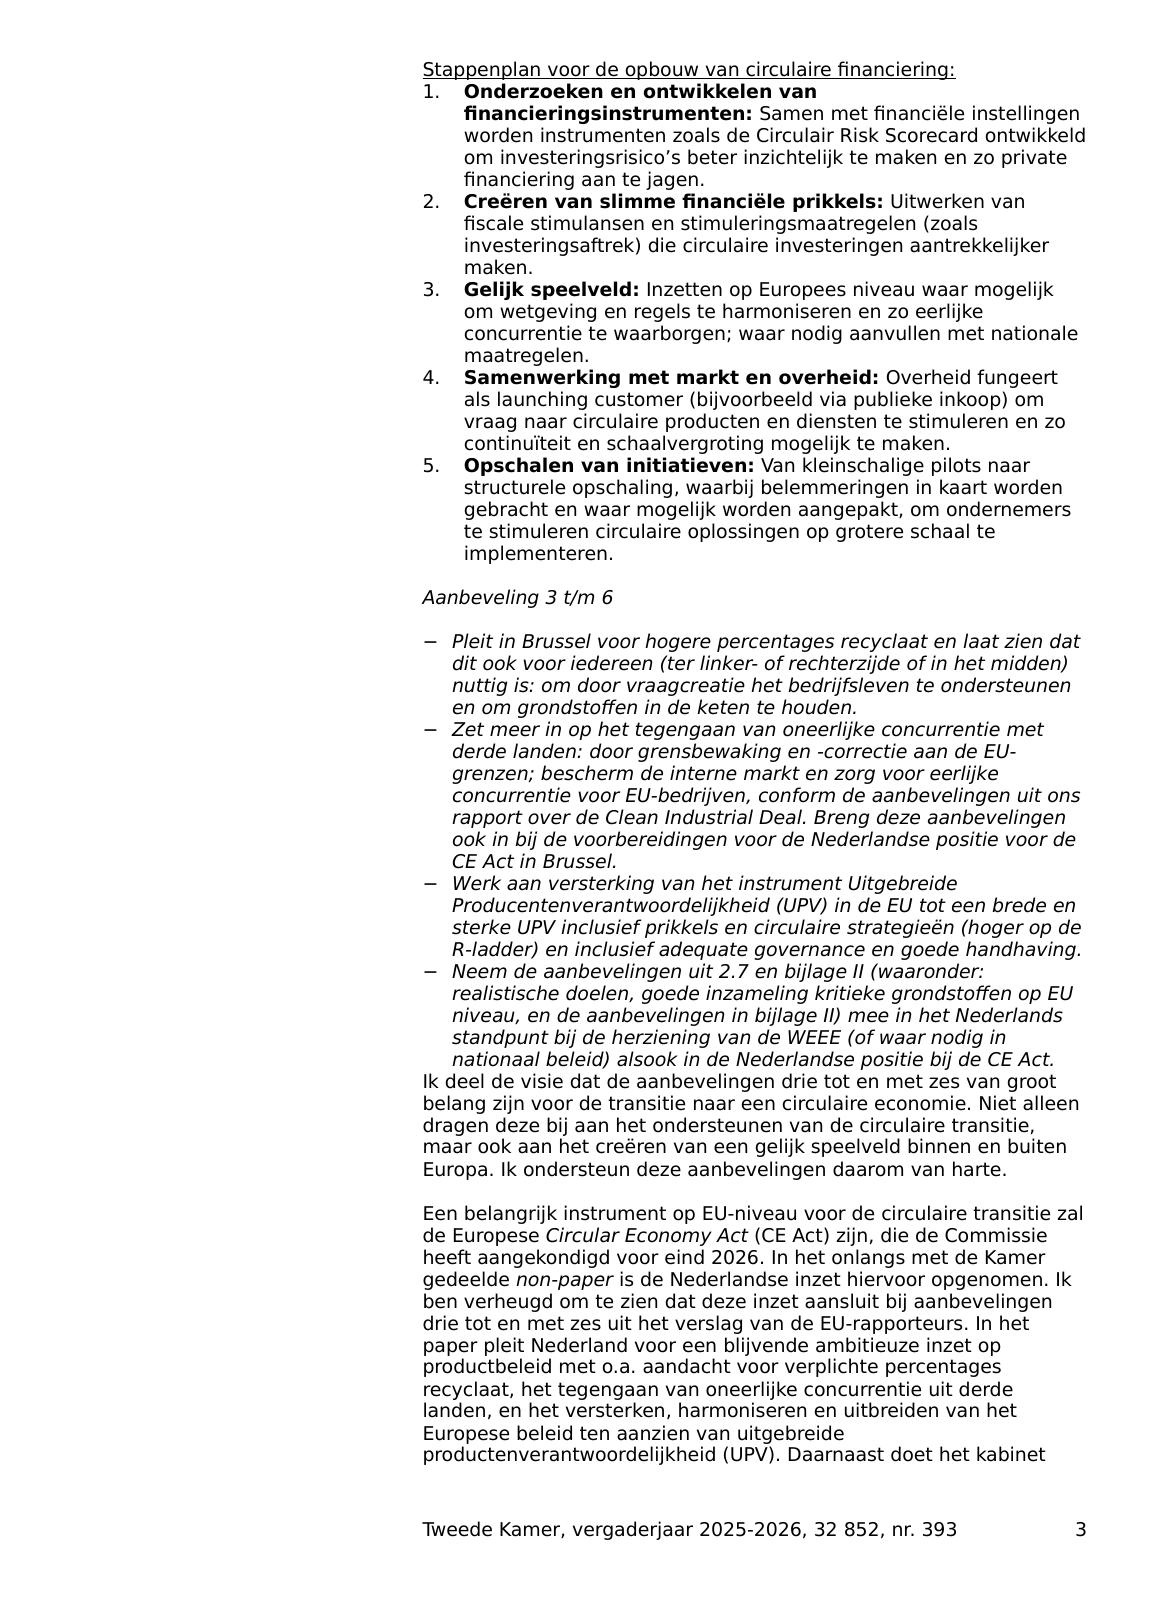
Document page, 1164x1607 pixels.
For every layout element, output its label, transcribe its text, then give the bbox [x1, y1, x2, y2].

text − Neem de aanbevelingen uit 2.7 en bijlage II (waaronder: realistische doelen, goede inzameling kritieke grondstoffen op EU niveau, en de aanbevelingen in bijlage II) mee in het Nederlands standpunt bij de herziening van de WEEE (of waar nodig in nationaal beleid) alsook in de Nederlandse positie bij de CE Act. [422, 961, 1087, 1071]
text 2. Creëren van slimme financiële prikkels: Uitwerken van fiscale stimulansen en stimuleringsmaatregelen (zoals investeringsaftrek) die circulaire investeringen aantrekkelijker maken. [422, 191, 1087, 279]
text 3. Gelijk speelveld: Inzetten op Europees niveau waar mogelijk om wetgeving en regels te harmoniseren en zo eerlijke concurrentie te waarborgen; waar nodig aanvullen met nationale maatregelen. [422, 279, 1087, 367]
text − Zet meer in op het tegengaan van oneerlijke concurrentie met derde landen: door grensbewaking en -correctie aan de EU-grenzen; bescherm de interne markt en zorg voor eerlijke concurrentie voor EU-bedrijven, conform de aanbevelingen uit ons rapport over de Clean Industrial Deal. Breng deze aanbevelingen ook in bij de voorbereidingen voor de Nederlandse positie voor de CE Act in Brussel. [422, 719, 1087, 873]
text 4. Samenwerking met markt en overheid: Overheid fungeert als launching customer (bijvoorbeeld via publieke inkoop) om vraag naar circulaire producten en diensten te stimuleren en zo continuïteit en schaalvergroting mogelijk te maken. [422, 367, 1087, 455]
text − Pleit in Brussel voor hogere percentages recyclaat en laat zien dat dit ook voor iedereen (ter linker- of rechterzijde of in het midden) nuttig is: om door vraagcreatie het bedrijfsleven te ondersteunen en om grondstoffen in de keten te houden. [422, 631, 1087, 719]
subtitle Stappenplan voor de opbouw van circulaire financiering: [422, 59, 1087, 81]
text Ik deel de visie dat de aanbevelingen drie tot en met zes van groot belang zijn voor de transitie naar een circulaire economie. Niet alleen dragen deze bij aan het ondersteunen van de circulaire transitie, maar ook aan het creëren van een gelijk speelveld binnen en buiten Europa. Ik ondersteun deze aanbevelingen daarom van harte. [422, 1071, 1087, 1180]
text 1. Onderzoeken en ontwikkelen van financieringsinstrumenten: Samen met financiële instellingen worden instrumenten zoals de Circulair Risk Scorecard ontwikkeld om investeringsrisico’s beter inzichtelijk te maken en zo private financiering aan te jagen. [422, 81, 1087, 191]
text Een belangrijk instrument op EU-niveau voor de circulaire transitie zal de Europese Circular Economy Act (CE Act) zijn, die de Commissie heeft aangekondigd voor eind 2026. In het onlangs met de Kamer gedeelde non-paper is de Nederlandse inzet hiervoor opgenomen. Ik ben verheugd om te zien dat deze inzet aansluit bij aanbevelingen drie tot en met zes uit het verslag van de EU-rapporteurs. In het paper pleit Nederland voor een blijvende ambitieuze inzet op productbeleid met o.a. aandacht voor verplichte percentages recyclaat, het tegengaan van oneerlijke concurrentie uit derde landen, en het versterken, harmoniseren en uitbreiden van het Europese beleid ten aanzien van uitgebreide productenverantwoordelijkheid (UPV). Daarnaast doet het kabinet [422, 1203, 1087, 1466]
text 5. Opschalen van initiatieven: Van kleinschalige pilots naar structurele opschaling, waarbij belemmeringen in kaart worden gebracht en waar mogelijk worden aangepakt, om ondernemers te stimuleren circulaire oplossingen op grotere schaal te implementeren. [422, 455, 1087, 564]
text − Werk aan versterking van het instrument Uitgebreide Producentenverantwoordelijkheid (UPV) in de EU tot een brede en sterke UPV inclusief prikkels en circulaire strategieën (hoger op de R-ladder) en inclusief adequate governance en goede handhaving. [422, 873, 1087, 961]
subtitle Aanbeveling 3 t/m 6 [422, 587, 1087, 609]
